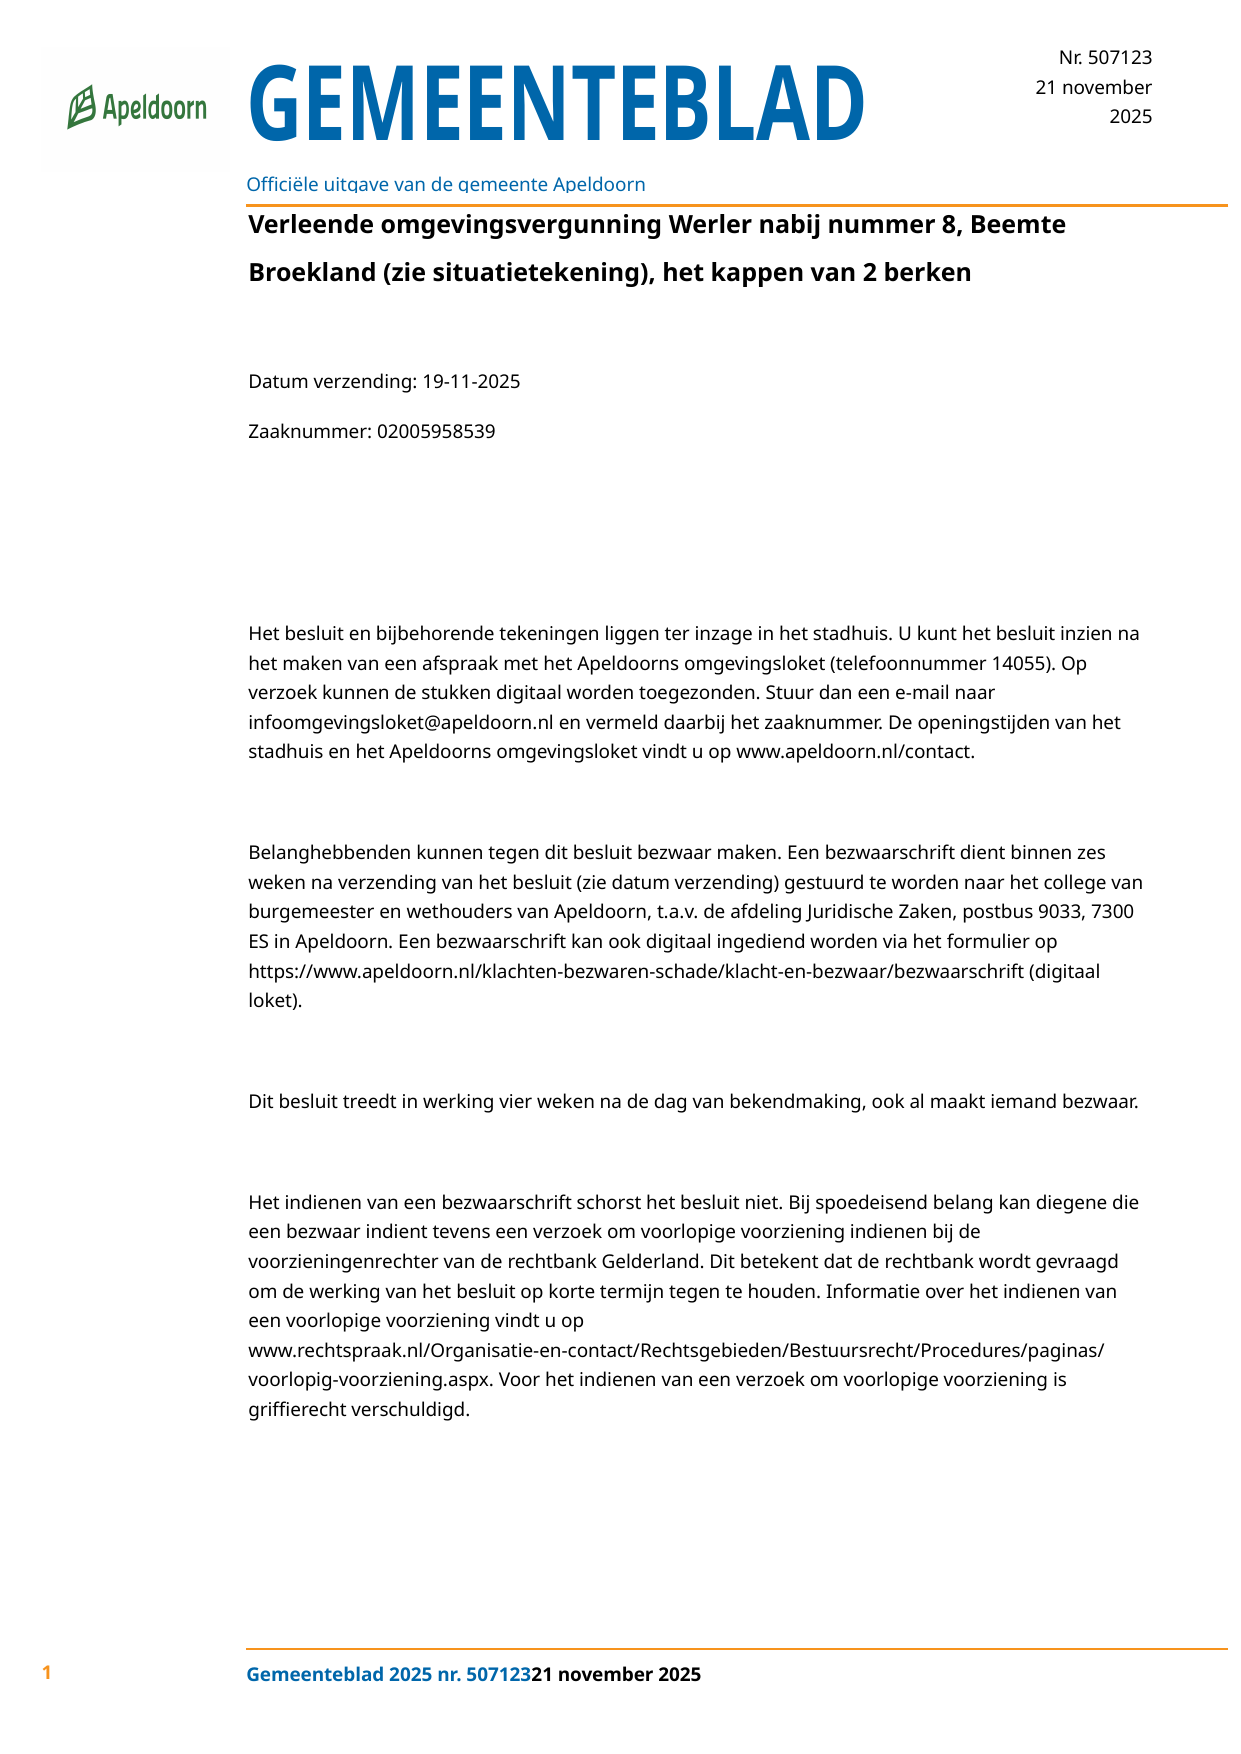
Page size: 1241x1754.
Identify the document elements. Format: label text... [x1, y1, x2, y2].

text Belanghebbenden kunnen tegen dit besluit bezwaar maken. Een bezwaarschrift dient binnen zes weken na verzending van het besluit (zie datum verzending) gestuurd te worden naar het college van burgemeester en wethouders van Apeldoorn, t.a.v. de afdeling Juridische Zaken, postbus 9033, 7300 ES in Apeldoorn. Een bezwaarschrift kan ook digitaal ingediend worden via het formulier op https://www.apeldoorn.nl/klachten-bezwaren-schade/klacht-en-bezwaar/bezwaarschrift (digitaal loket). [248, 839, 1152, 1013]
text Verleende omgevingsvergunning Werler nabij nummer 8, Beemte Broekland (zie situatietekening), het kappen van 2 berken [248, 207, 1152, 288]
text Het indienen van een bezwaarschrift schorst het besluit niet. Bij spoedeisend belang kan diegene die een bezwaar indient tevens een verzoek om voorlopige voorziening indienen bij de voorzieningenrechter van de rechtbank Gelderland. Dit betekent dat de rechtbank wordt gevraagd om de werking van het besluit op korte termijn tegen te houden. Informatie over het indienen van een voorlopige voorziening vindt u op www.rechtspraak.nl/Organisatie-en-contact/Rechtsgebieden/Bestuursrecht/Procedures/paginas/voorlopig-voorziening.aspx. Voor het indienen van een verzoek om voorlopige voorziening is griffierecht verschuldigd. [248, 1189, 1152, 1422]
text Zaaknummer: 02005958539 [248, 419, 1152, 444]
picture [41, 47, 231, 172]
text Dit besluit treedt in werking vier weken na de dag van bekendmaking, ook al maakt iemand bezwaar. [248, 1088, 1152, 1114]
text Datum verzending: 19-11-2025 [248, 368, 1152, 394]
text Het besluit en bijbehorende tekeningen liggen ter inzage in het stadhuis. U kunt het besluit inzien na het maken van een afspraak met het Apeldoorns omgevingsloket (telefoonnummer 14055). Op verzoek kunnen de stukken digitaal worden toegezonden. Stuur dan een e-mail naar infoomgevingsloket@apeldoorn.nl en vermeld daarbij het zaaknummer. De openingstijden van het stadhuis en het Apeldoorns omgevingsloket vindt u op www.apeldoorn.nl/contact. [248, 620, 1152, 764]
